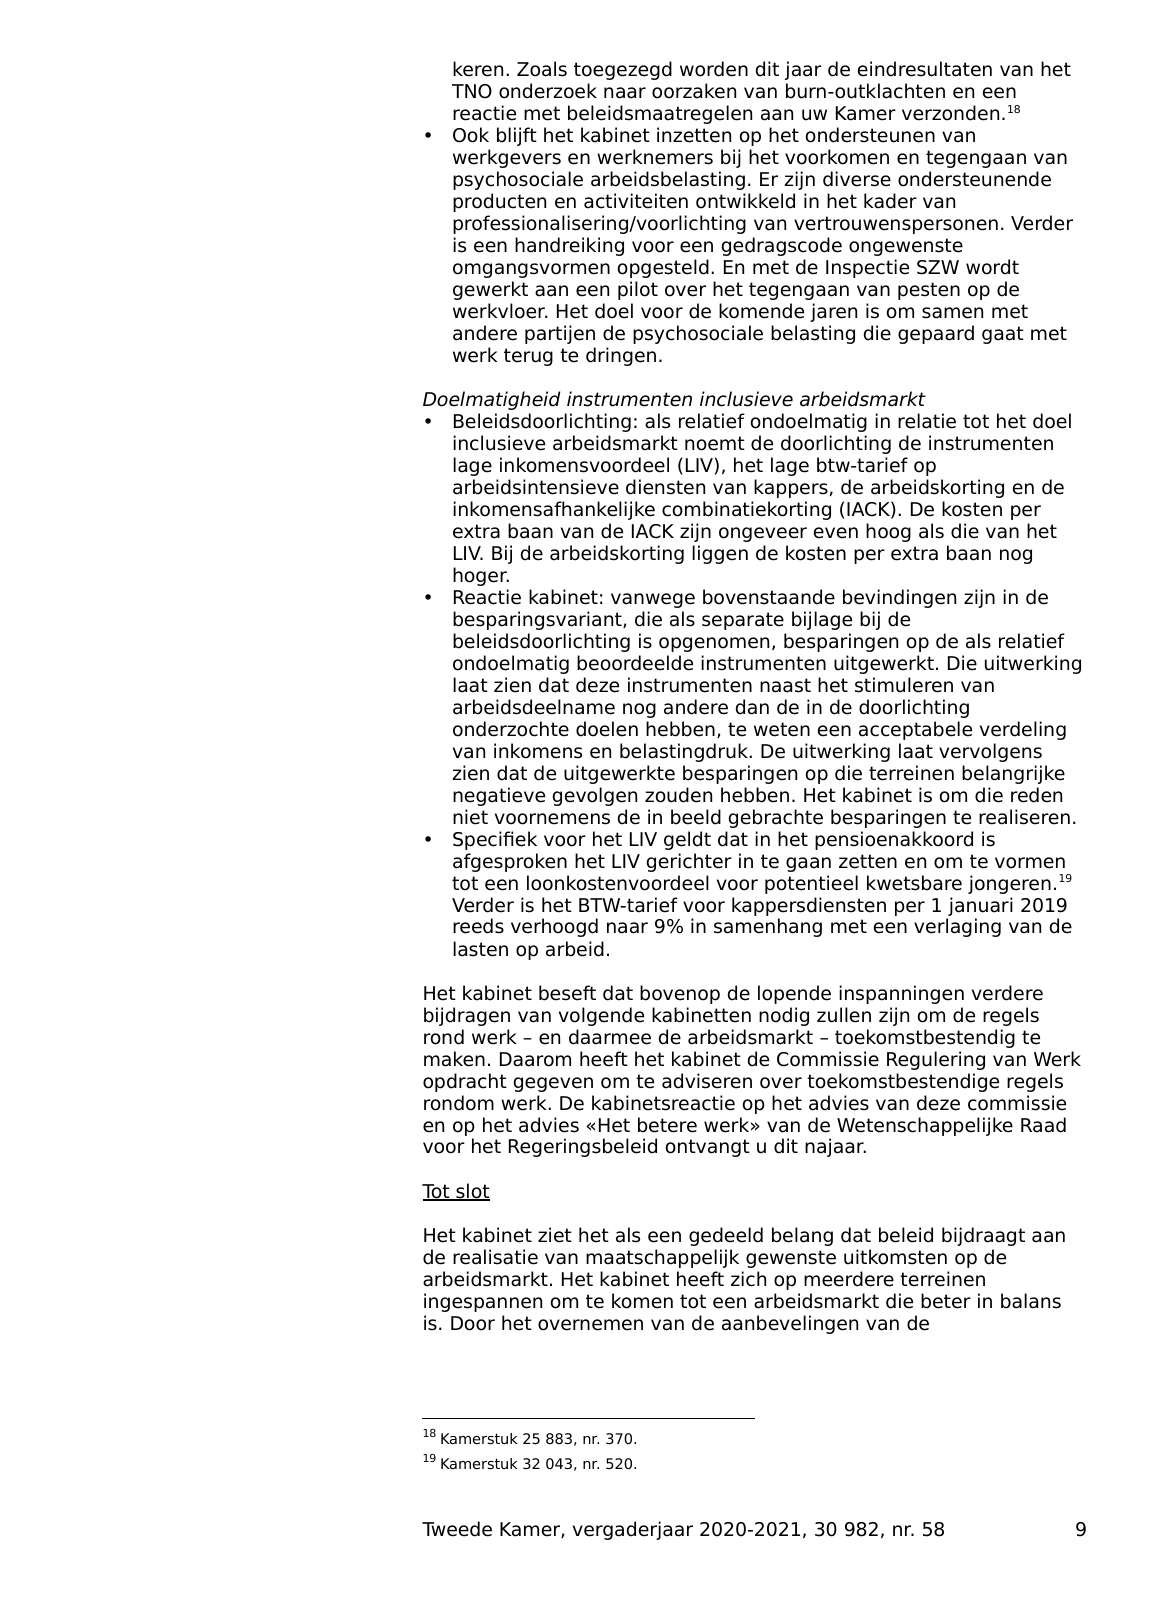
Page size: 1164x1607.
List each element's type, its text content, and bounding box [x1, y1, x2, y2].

text Het kabinet ziet het als een gedeeld belang dat beleid bijdraagt aan de realisatie van maatschappelijk gewenste uitkomsten op de arbeidsmarkt. Het kabinet heeft zich op meerdere terreinen ingespannen om te komen tot een arbeidsmarkt die beter in balans is. Door het overnemen van de aanbevelingen van de [422, 1225, 1087, 1335]
text Kamerstuk 25 883, nr. 370. [422, 1427, 1087, 1449]
text keren. Zoals toegezegd worden dit jaar de eindresultaten van het TNO onderzoek naar oorzaken van burn-outklachten en een reactie met beleidsmaatregelen aan uw Kamer verzonden. [422, 59, 1087, 125]
subtitle Tot slot [422, 1181, 1087, 1203]
text Kamerstuk 32 043, nr. 520. [422, 1452, 1087, 1474]
text Het kabinet beseft dat bovenop de lopende inspanningen verdere bijdragen van volgende kabinetten nodig zullen zijn om de regels rond werk – en daarmee de arbeidsmarkt – toekomstbestendig te maken. Daarom heeft het kabinet de Commissie Regulering van Werk opdracht gegeven om te adviseren over toekomstbestendige regels rondom werk. De kabinetsreactie op het advies van deze commissie en op het advies «Het betere werk» van de Wetenschappelijke Raad voor het Regeringsbeleid ontvangt u dit najaar. [422, 983, 1087, 1158]
text • Ook blijft het kabinet inzetten op het ondersteunen van werkgevers en werknemers bij het voorkomen en tegengaan van psychosociale arbeidsbelasting. Er zijn diverse ondersteunende producten en activiteiten ontwikkeld in het kader van professionalisering/voorlichting van vertrouwenspersonen. Verder is een handreiking voor een gedragscode ongewenste omgangsvormen opgesteld. En met de Inspectie SZW wordt gewerkt aan een pilot over het tegengaan van pesten op de werkvloer. Het doel voor de komende jaren is om samen met andere partijen de psychosociale belasting die gepaard gaat met werk terug te dringen. [422, 125, 1087, 367]
text • Beleidsdoorlichting: als relatief ondoelmatig in relatie tot het doel inclusieve arbeidsmarkt noemt de doorlichting de instrumenten lage inkomensvoordeel (LIV), het lage btw-tarief op arbeidsintensieve diensten van kappers, de arbeidskorting en de inkomensafhankelijke combinatiekorting (IACK). De kosten per extra baan van de IACK zijn ongeveer even hoog als die van het LIV. Bij de arbeidskorting liggen de kosten per extra baan nog hoger. [422, 411, 1087, 587]
text • Reactie kabinet: vanwege bovenstaande bevindingen zijn in de besparingsvariant, die als separate bijlage bij de beleidsdoorlichting is opgenomen, besparingen op de als relatief ondoelmatig beoordeelde instrumenten uitgewerkt. Die uitwerking laat zien dat deze instrumenten naast het stimuleren van arbeidsdeelname nog andere dan de in de doorlichting onderzochte doelen hebben, te weten een acceptabele verdeling van inkomens en belastingdruk. De uitwerking laat vervolgens zien dat de uitgewerkte besparingen op die terreinen belangrijke negatieve gevolgen zouden hebben. Het kabinet is om die reden niet voornemens de in beeld gebrachte besparingen te realiseren. [422, 587, 1087, 828]
text • Specifiek voor het LIV geldt dat in het pensioenakkoord is afgesproken het LIV gerichter in te gaan zetten en om te vormen tot een loonkostenvoordeel voor potentieel kwetsbare jongeren. Verder is het BTW-tarief voor kappersdiensten per 1 januari 2019 reeds verhoogd naar 9% in samenhang met een verlaging van de lasten op arbeid. [422, 828, 1087, 960]
subtitle Doelmatigheid instrumenten inclusieve arbeidsmarkt [422, 389, 1087, 411]
